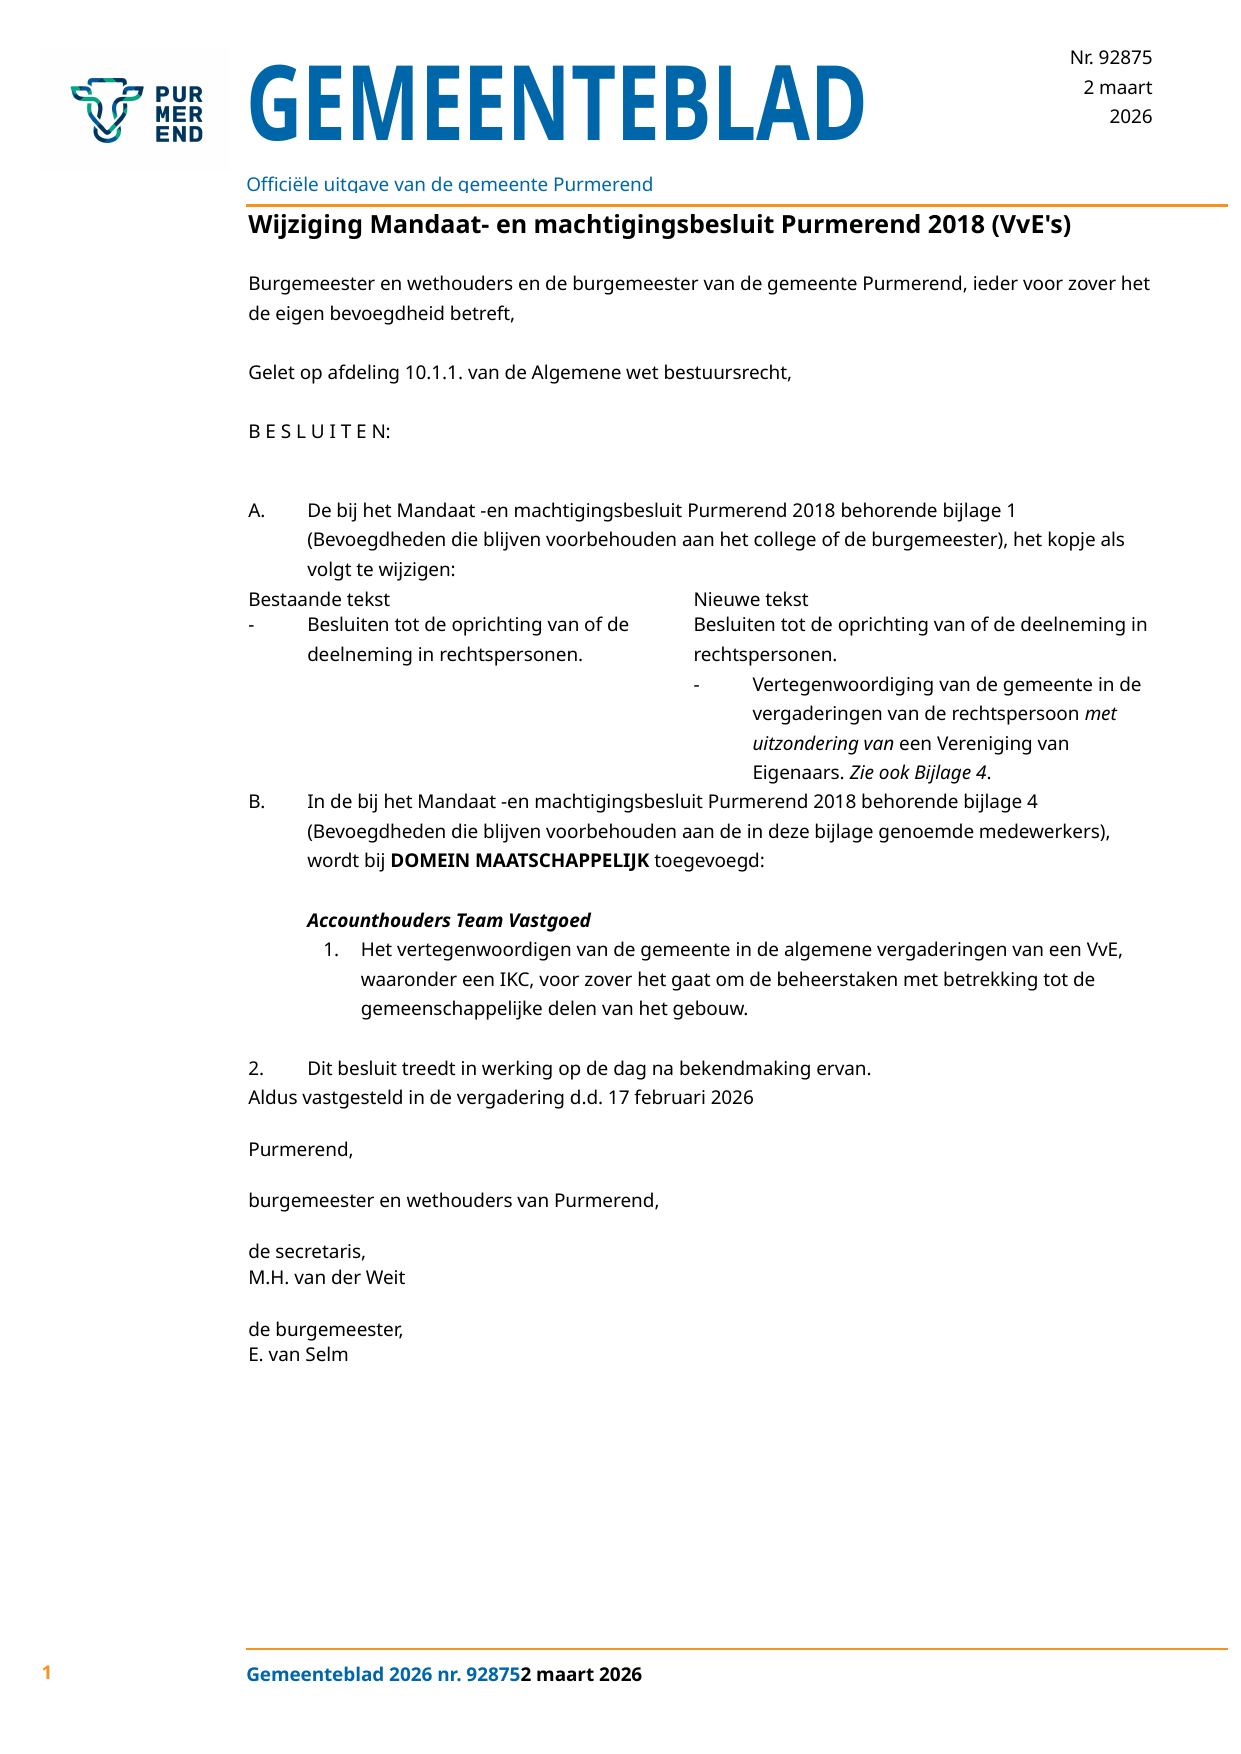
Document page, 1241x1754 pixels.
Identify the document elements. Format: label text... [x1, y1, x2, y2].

text Wijziging Mandaat- en machtigingsbesluit Purmerend 2018 (VvE's) [248, 207, 1152, 241]
text de burgemeester, [248, 1316, 1152, 1342]
picture [41, 47, 231, 172]
text Burgemeester en wethouders en de burgemeester van de gemeente Purmerend, ieder voor zover het de eigen bevoegdheid betreft, [248, 270, 1152, 326]
table_cell Besluiten tot de oprichting van of de deelneming in rechtspersonen. [248, 612, 693, 785]
list In de bij het Mandaat -en machtigingsbesluit Purmerend 2018 behorende bijlage 4 (Bevoegdheden die blijven voorbehouden aan de in deze bijlage genoemde medewerkers), wordt bij DOMEIN MAATSCHAPPELIJK toegevoegd: [248, 788, 1152, 873]
list Het vertegenwoordigen van de gemeente in de algemene vergaderingen van een VvE, waaronder een IKC, voor zover het gaat om de beheerstaken met betrekking tot de gemeenschappelijke delen van het gebouw. [323, 936, 1152, 1021]
text Purmerend, [248, 1136, 1152, 1162]
table_cell Besluiten tot de oprichting van of de deelneming in rechtspersonen. Vertegenwoordiging van de gemeente in de vergaderingen van de rechtspersoon met uitzondering van een Vereniging van Eigenaars. Zie ook Bijlage 4. [693, 612, 1152, 785]
list Dit besluit treedt in werking op de dag na bekendmaking ervan. [248, 1055, 1152, 1081]
text Gelet op afdeling 10.1.1. van de Algemene wet bestuursrecht, [248, 359, 1152, 385]
table_header Bestaande tekst [248, 586, 693, 612]
text M.H. van der Weit [248, 1264, 1152, 1290]
text burgemeester en wethouders van Purmerend, [248, 1187, 1152, 1213]
list De bij het Mandaat -en machtigingsbesluit Purmerend 2018 behorende bijlage 1 (Bevoegdheden die blijven voorbehouden aan het college of de burgemeester), het kopje als volgt te wijzigen: [248, 497, 1152, 582]
text E. van Selm [248, 1342, 1152, 1367]
text de secretaris, [248, 1239, 1152, 1264]
text Aldus vastgesteld in de vergadering d.d. 17 februari 2026 [248, 1084, 1152, 1110]
text B E S L U I T E N: [248, 418, 1152, 444]
table_header Nieuwe tekst [693, 586, 1152, 612]
list Accounthouders Team Vastgoed [248, 907, 1152, 933]
